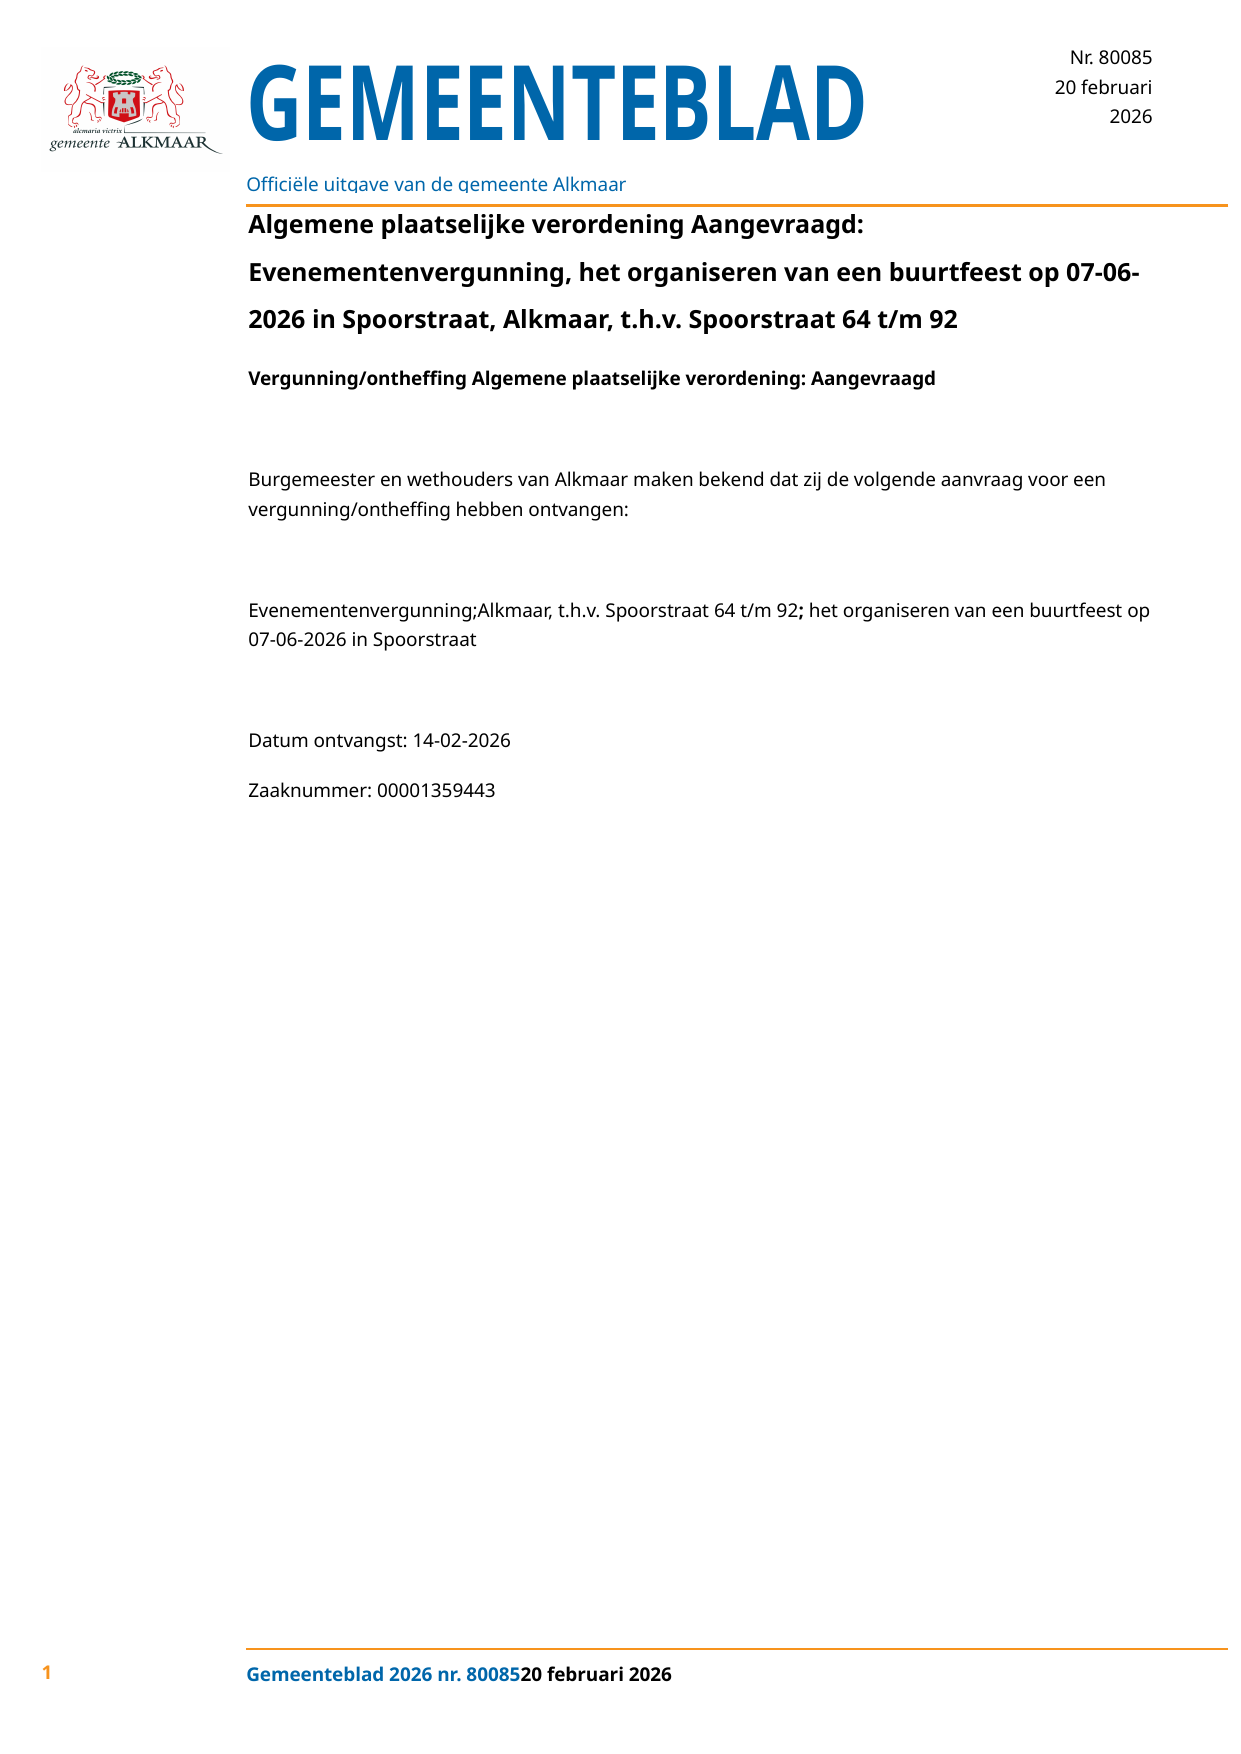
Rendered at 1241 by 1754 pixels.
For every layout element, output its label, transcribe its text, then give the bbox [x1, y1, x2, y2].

picture [41, 47, 231, 172]
text Datum ontvangst: 14-02-2026 [248, 727, 1152, 753]
text Burgemeester en wethouders van Alkmaar maken bekend dat zij de volgende aanvraag voor een vergunning/ontheffing hebben ontvangen: [248, 466, 1152, 522]
text Vergunning/ontheffing Algemene plaatselijke verordening: Aangevraagd [248, 366, 1152, 391]
text Evenementenvergunning;Alkmaar, t.h.v. Spoorstraat 64 t/m 92; het organiseren van een buurtfeest op 07-06-2026 in Spoorstraat [248, 597, 1152, 652]
text Algemene plaatselijke verordening Aangevraagd: Evenementenvergunning, het organiseren van een buurtfeest op 07-06-2026 in Spoorstraat, Alkmaar, t.h.v. Spoorstraat 64 t/m 92 [248, 207, 1152, 336]
text Zaaknummer: 00001359443 [248, 778, 1152, 803]
